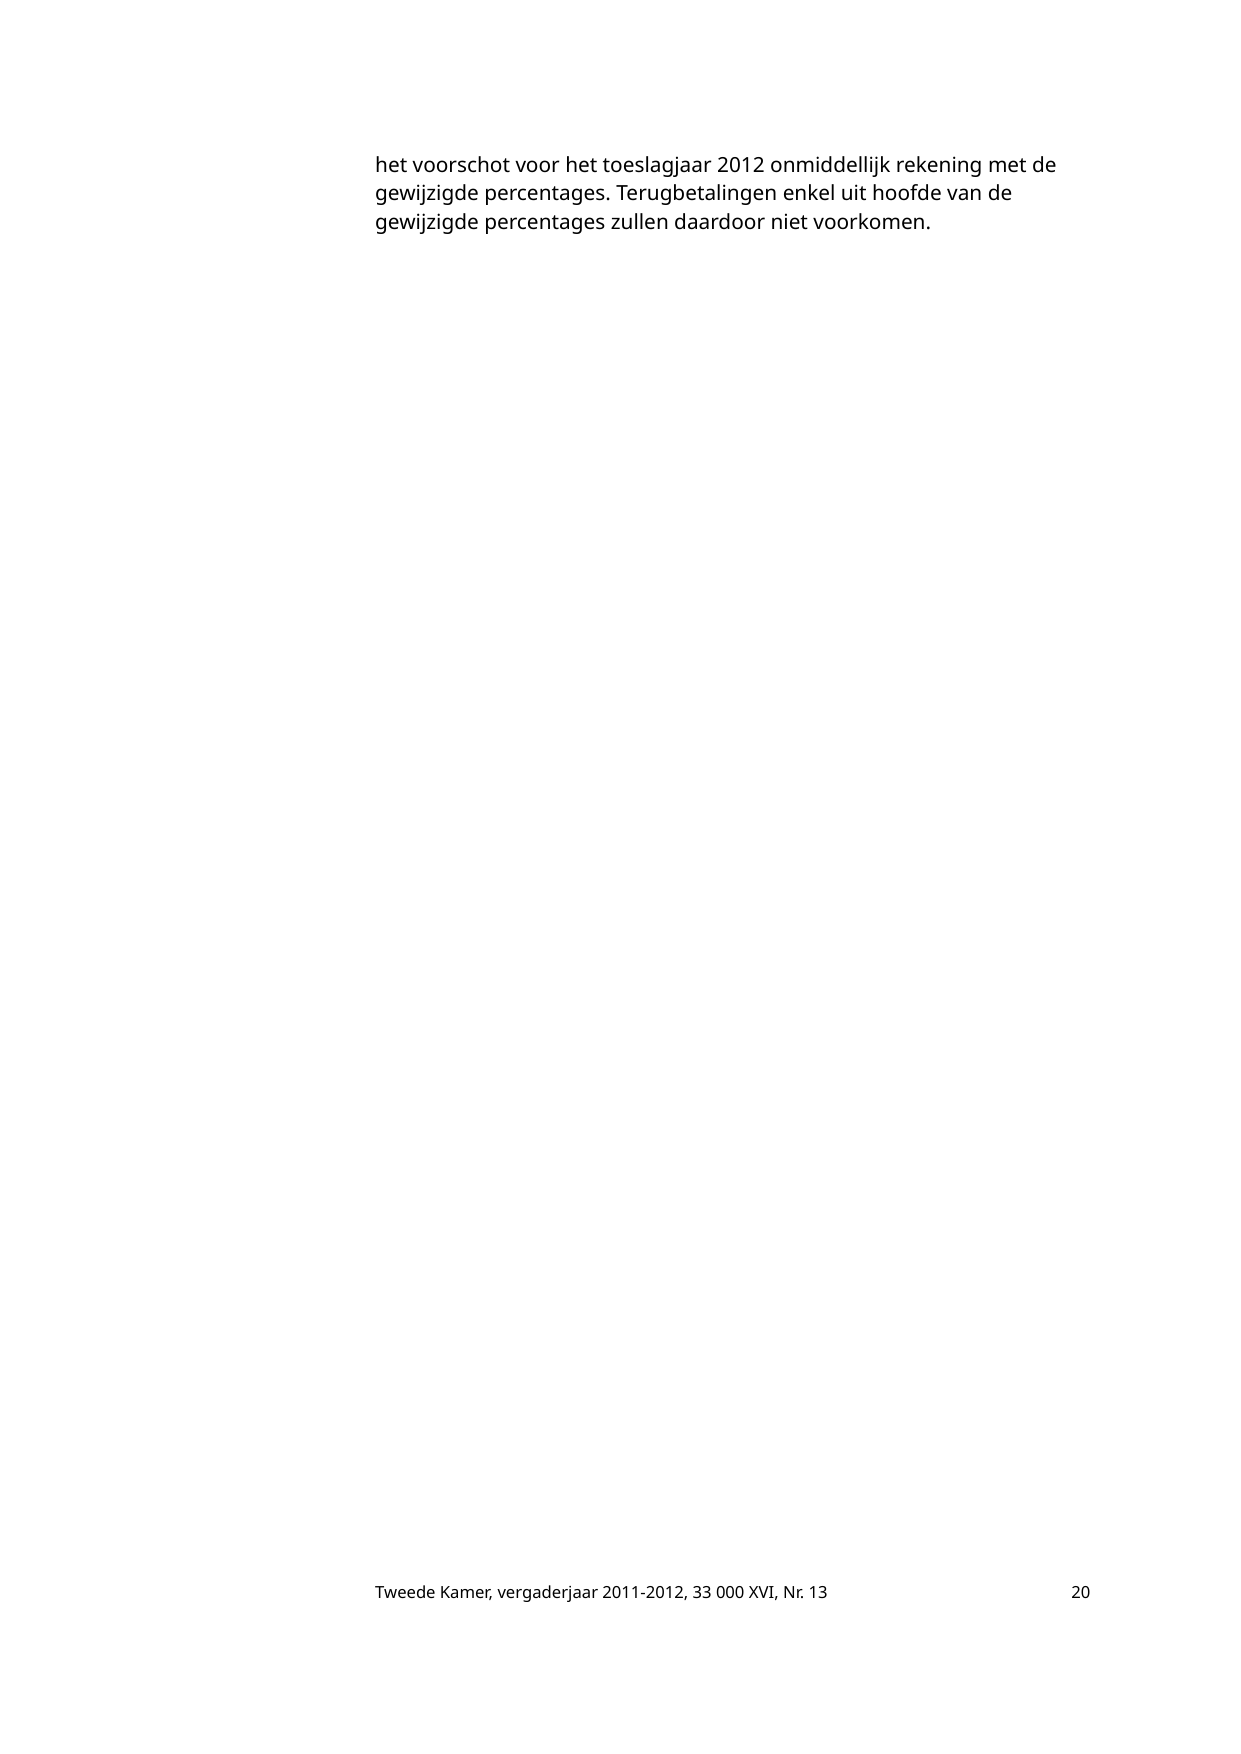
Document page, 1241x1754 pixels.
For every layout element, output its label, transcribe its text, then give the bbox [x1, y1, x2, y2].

text het voorschot voor het toeslagjaar 2012 onmiddellijk rekening met de gewijzigde percentages. Terugbetalingen enkel uit hoofde van de gewijzigde percentages zullen daardoor niet voorkomen. [375, 150, 1090, 235]
